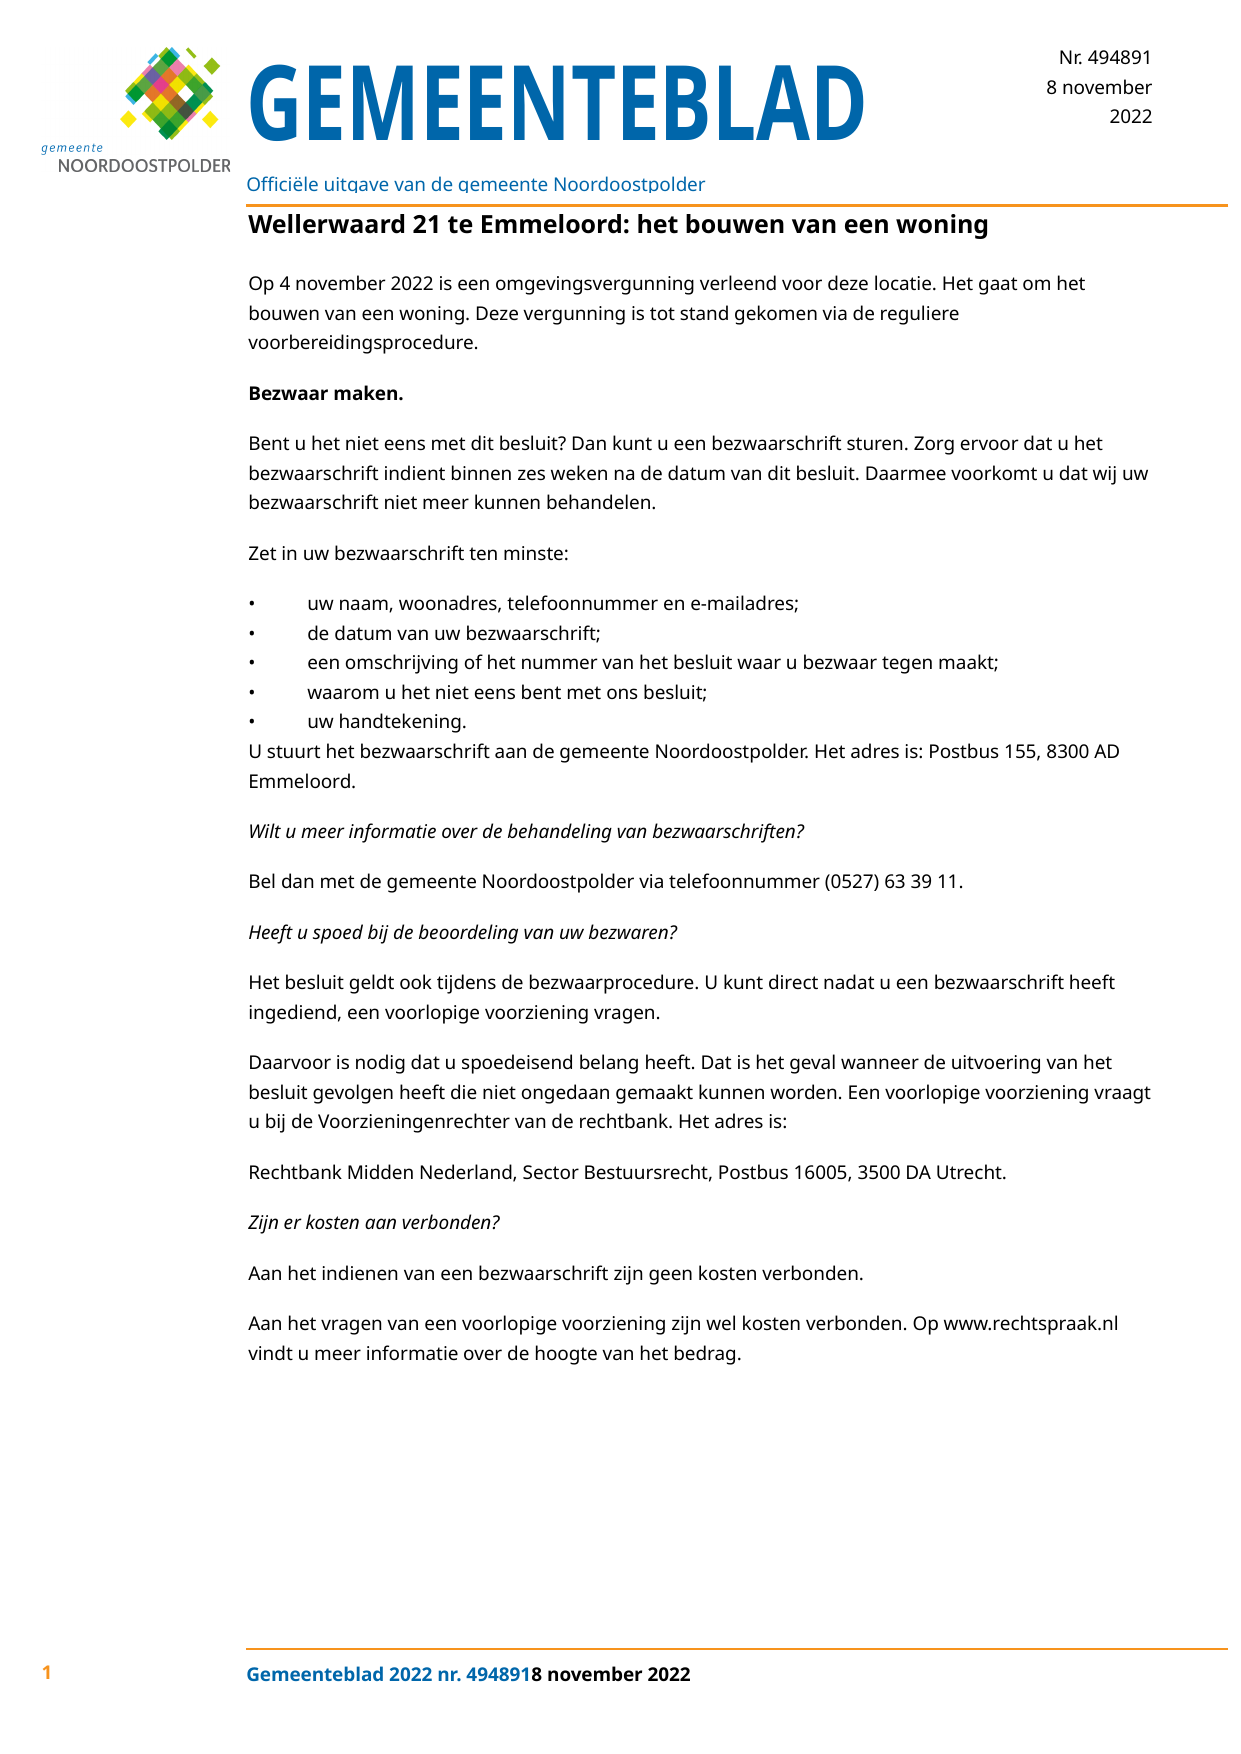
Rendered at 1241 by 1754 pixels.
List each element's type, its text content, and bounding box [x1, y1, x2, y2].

text Daarvoor is nodig dat u spoedeisend belang heeft. Dat is het geval wanneer de uitvoering van het besluit gevolgen heeft die niet ongedaan gemaakt kunnen worden. Een voorlopige voorziening vraagt u bij de Voorzieningenrechter van de rechtbank. Het adres is: [248, 1049, 1152, 1134]
text U stuurt het bezwaarschrift aan de gemeente Noordoostpolder. Het adres is: Postbus 155, 8300 AD Emmeloord. [248, 738, 1152, 793]
text Aan het indienen van een bezwaarschrift zijn geen kosten verbonden. [248, 1260, 1152, 1286]
text Het besluit geldt ook tijdens de bezwaarprocedure. U kunt direct nadat u een bezwaarschrift heeft ingediend, een voorlopige voorziening vragen. [248, 969, 1152, 1025]
text Bezwaar maken. [248, 380, 1152, 406]
picture [41, 47, 231, 172]
text Op 4 november 2022 is een omgevingsvergunning verleend voor deze locatie. Het gaat om het bouwen van een woning. Deze vergunning is tot stand gekomen via de reguliere voorbereidingsprocedure. [248, 270, 1152, 355]
list waarom u het niet eens bent met ons besluit; [248, 679, 1152, 705]
text Rechtbank Midden Nederland, Sector Bestuursrecht, Postbus 16005, 3500 DA Utrecht. [248, 1159, 1152, 1185]
text Aan het vragen van een voorlopige voorziening zijn wel kosten verbonden. Op www.rechtspraak.nl vindt u meer informatie over de hoogte van het bedrag. [248, 1310, 1152, 1366]
text Bel dan met de gemeente Noordoostpolder via telefoonnummer (0527) 63 39 11. [248, 869, 1152, 894]
text Wellerwaard 21 te Emmeloord: het bouwen van een woning [248, 207, 1152, 241]
text Zet in uw bezwaarschrift ten minste: [248, 540, 1152, 566]
list uw naam, woonadres, telefoonnummer en e-mailadres; [248, 590, 1152, 616]
list de datum van uw bezwaarschrift; [248, 620, 1152, 646]
text Bent u het niet eens met dit besluit? Dan kunt u een bezwaarschrift sturen. Zorg ervoor dat u het bezwaarschrift indient binnen zes weken na de datum van dit besluit. Daarmee voorkomt u dat wij uw bezwaarschrift niet meer kunnen behandelen. [248, 430, 1152, 515]
text Wilt u meer informatie over de behandeling van bezwaarschriften? [248, 818, 1152, 844]
list een omschrijving of het nummer van het besluit waar u bezwaar tegen maakt; [248, 649, 1152, 675]
list uw handtekening. [248, 709, 1152, 734]
text Zijn er kosten aan verbonden? [248, 1209, 1152, 1235]
text Heeft u spoed bij de beoordeling van uw bezwaren? [248, 919, 1152, 945]
